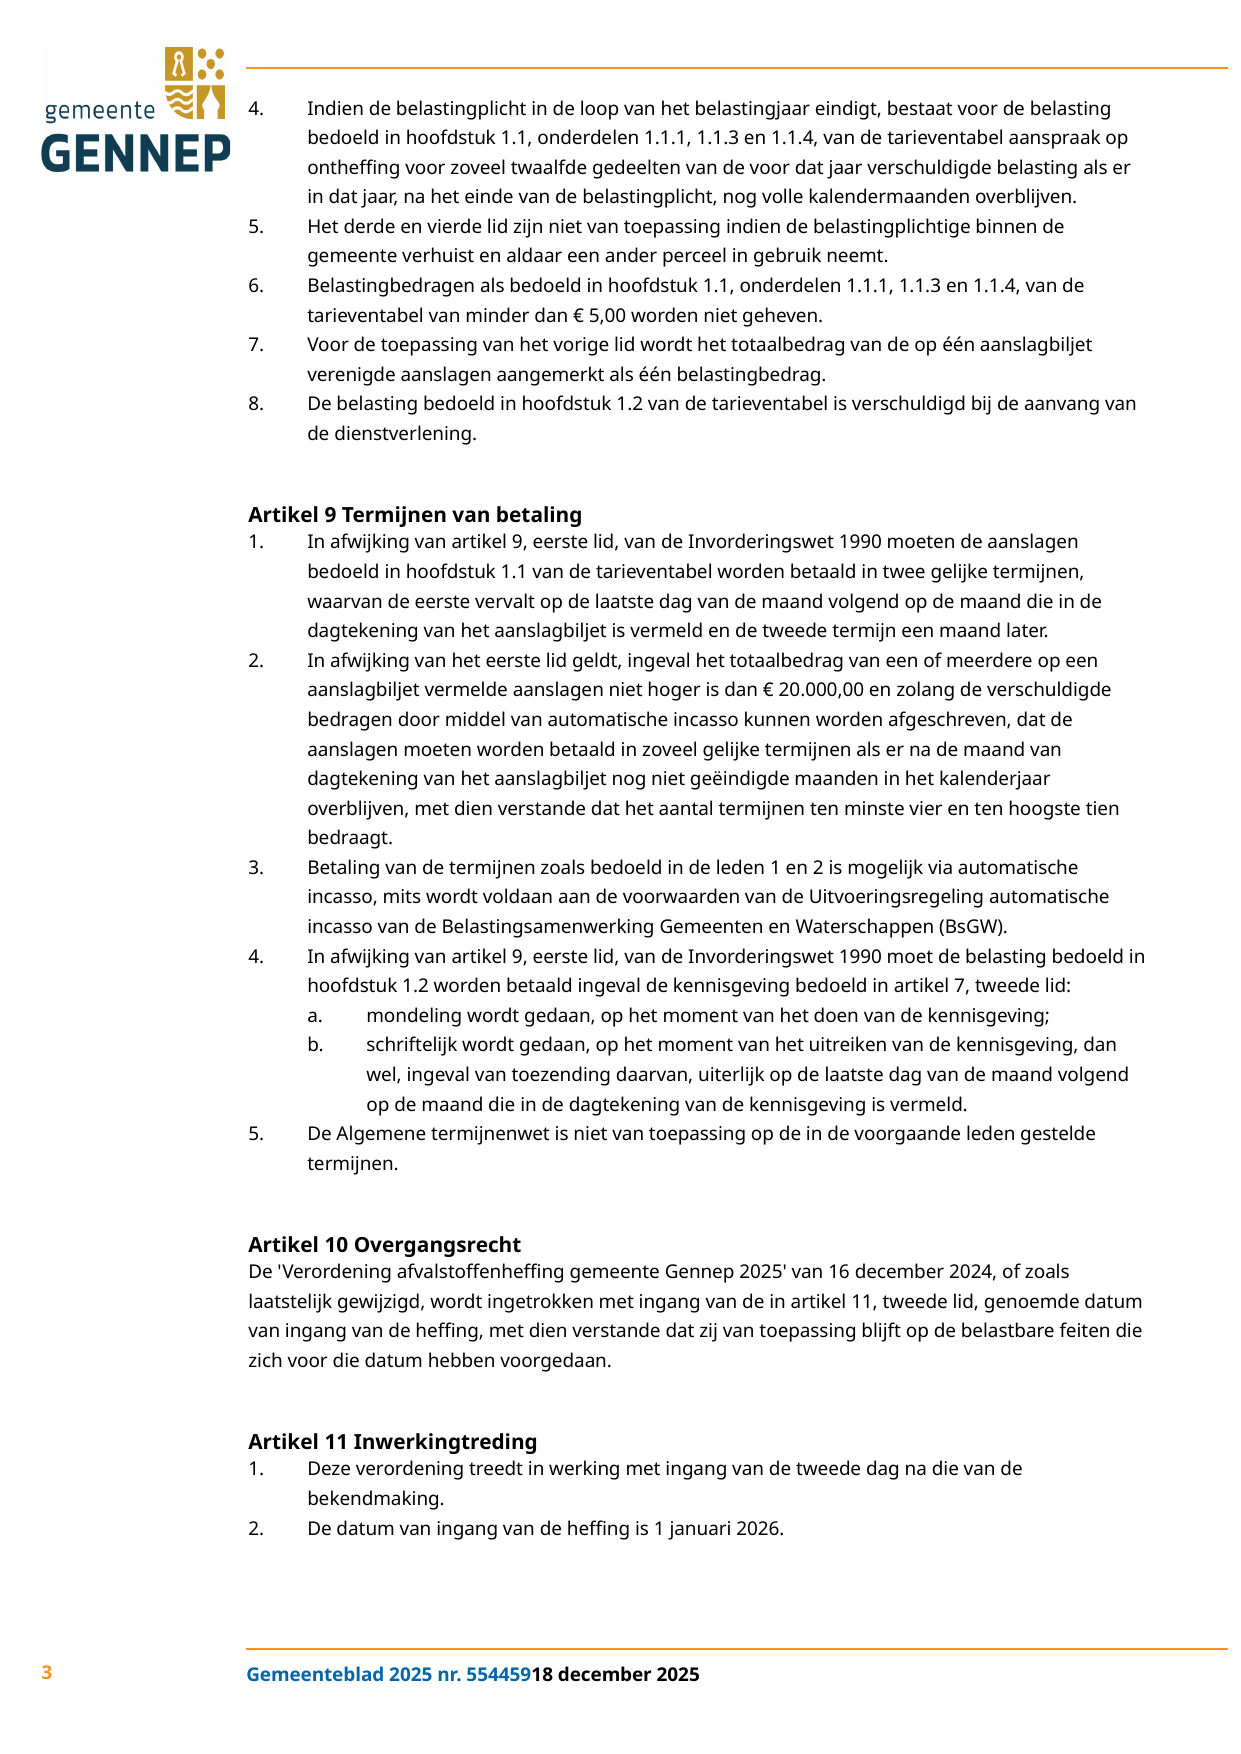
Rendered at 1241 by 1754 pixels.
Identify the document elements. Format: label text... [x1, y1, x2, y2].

list Belastingbedragen als bedoeld in hoofdstuk 1.1, onderdelen 1.1.1, 1.1.3 en 1.1.4, van de tarieventabel van minder dan € 5,00 worden niet geheven. [248, 272, 1152, 328]
list De datum van ingang van de heffing is 1 januari 2026. [248, 1515, 1152, 1540]
list Het derde en vierde lid zijn niet van toepassing indien de belastingplichtige binnen de gemeente verhuist en aldaar een ander perceel in gebruik neemt. [248, 213, 1152, 268]
list Betaling van de termijnen zoals bedoeld in de leden 1 en 2 is mogelijk via automatische incasso, mits wordt voldaan aan de voorwaarden van de Uitvoeringsregeling automatische incasso van de Belastingsamenwerking Gemeenten en Waterschappen (BsGW). [248, 854, 1152, 939]
text Artikel 11 Inwerkingtreding [248, 1427, 1152, 1456]
list Indien de belastingplicht in de loop van het belastingjaar eindigt, bestaat voor de belasting bedoeld in hoofdstuk 1.1, onderdelen 1.1.1, 1.1.3 en 1.1.4, van de tarieventabel aanspraak op ontheffing voor zoveel twaalfde gedeelten van de voor dat jaar verschuldigde belasting als er in dat jaar, na het einde van de belastingplicht, nog volle kalendermaanden overblijven. [248, 95, 1152, 209]
text De 'Verordening afvalstoffenheffing gemeente Gennep 2025' van 16 december 2024, of zoals laatstelijk gewijzigd, wordt ingetrokken met ingang van de in artikel 11, tweede lid, genoemde datum van ingang van de heffing, met dien verstande dat zij van toepassing blijft op de belastbare feiten die zich voor die datum hebben voorgedaan. [248, 1258, 1152, 1373]
list In afwijking van het eerste lid geldt, ingeval het totaalbedrag van een of meerdere op een aanslagbiljet vermelde aanslagen niet hoger is dan € 20.000,00 en zolang de verschuldigde bedragen door middel van automatische incasso kunnen worden afgeschreven, dat de aanslagen moeten worden betaald in zoveel gelijke termijnen als er na de maand van dagtekening van het aanslagbiljet nog niet geëindigde maanden in het kalenderjaar overblijven, met dien verstande dat het aantal termijnen ten minste vier en ten hoogste tien bedraagt. [248, 647, 1152, 850]
list In afwijking van artikel 9, eerste lid, van de Invorderingswet 1990 moeten de aanslagen bedoeld in hoofdstuk 1.1 van de tarieventabel worden betaald in twee gelijke termijnen, waarvan de eerste vervalt op de laatste dag van de maand volgend op de maand die in de dagtekening van het aanslagbiljet is vermeld en de tweede termijn een maand later. [248, 529, 1152, 643]
text Artikel 10 Overgangsrecht [248, 1230, 1152, 1258]
list mondeling wordt gedaan, op het moment van het doen van de kennisgeving; [307, 1002, 1152, 1028]
list De belasting bedoeld in hoofdstuk 1.2 van de tarieventabel is verschuldigd bij de aanvang van de dienstverlening. [248, 391, 1152, 446]
picture [41, 47, 231, 172]
list De Algemene termijnenwet is niet van toepassing op de in de voorgaande leden gestelde termijnen. [248, 1120, 1152, 1176]
list Voor de toepassing van het vorige lid wordt het totaalbedrag van de op één aanslagbiljet verenigde aanslagen aangemerkt als één belastingbedrag. [248, 331, 1152, 387]
list schriftelijk wordt gedaan, op het moment van het uitreiken van de kennisgeving, dan wel, ingeval van toezending daarvan, uiterlijk op de laatste dag van de maand volgend op de maand die in de dagtekening van de kennisgeving is vermeld. [307, 1032, 1152, 1116]
list In afwijking van artikel 9, eerste lid, van de Invorderingswet 1990 moet de belasting bedoeld in hoofdstuk 1.2 worden betaald ingeval de kennisgeving bedoeld in artikel 7, tweede lid: [248, 943, 1152, 998]
text Artikel 9 Termijnen van betaling [248, 500, 1152, 529]
list Deze verordening treedt in werking met ingang van de tweede dag na die van de bekendmaking. [248, 1456, 1152, 1511]
